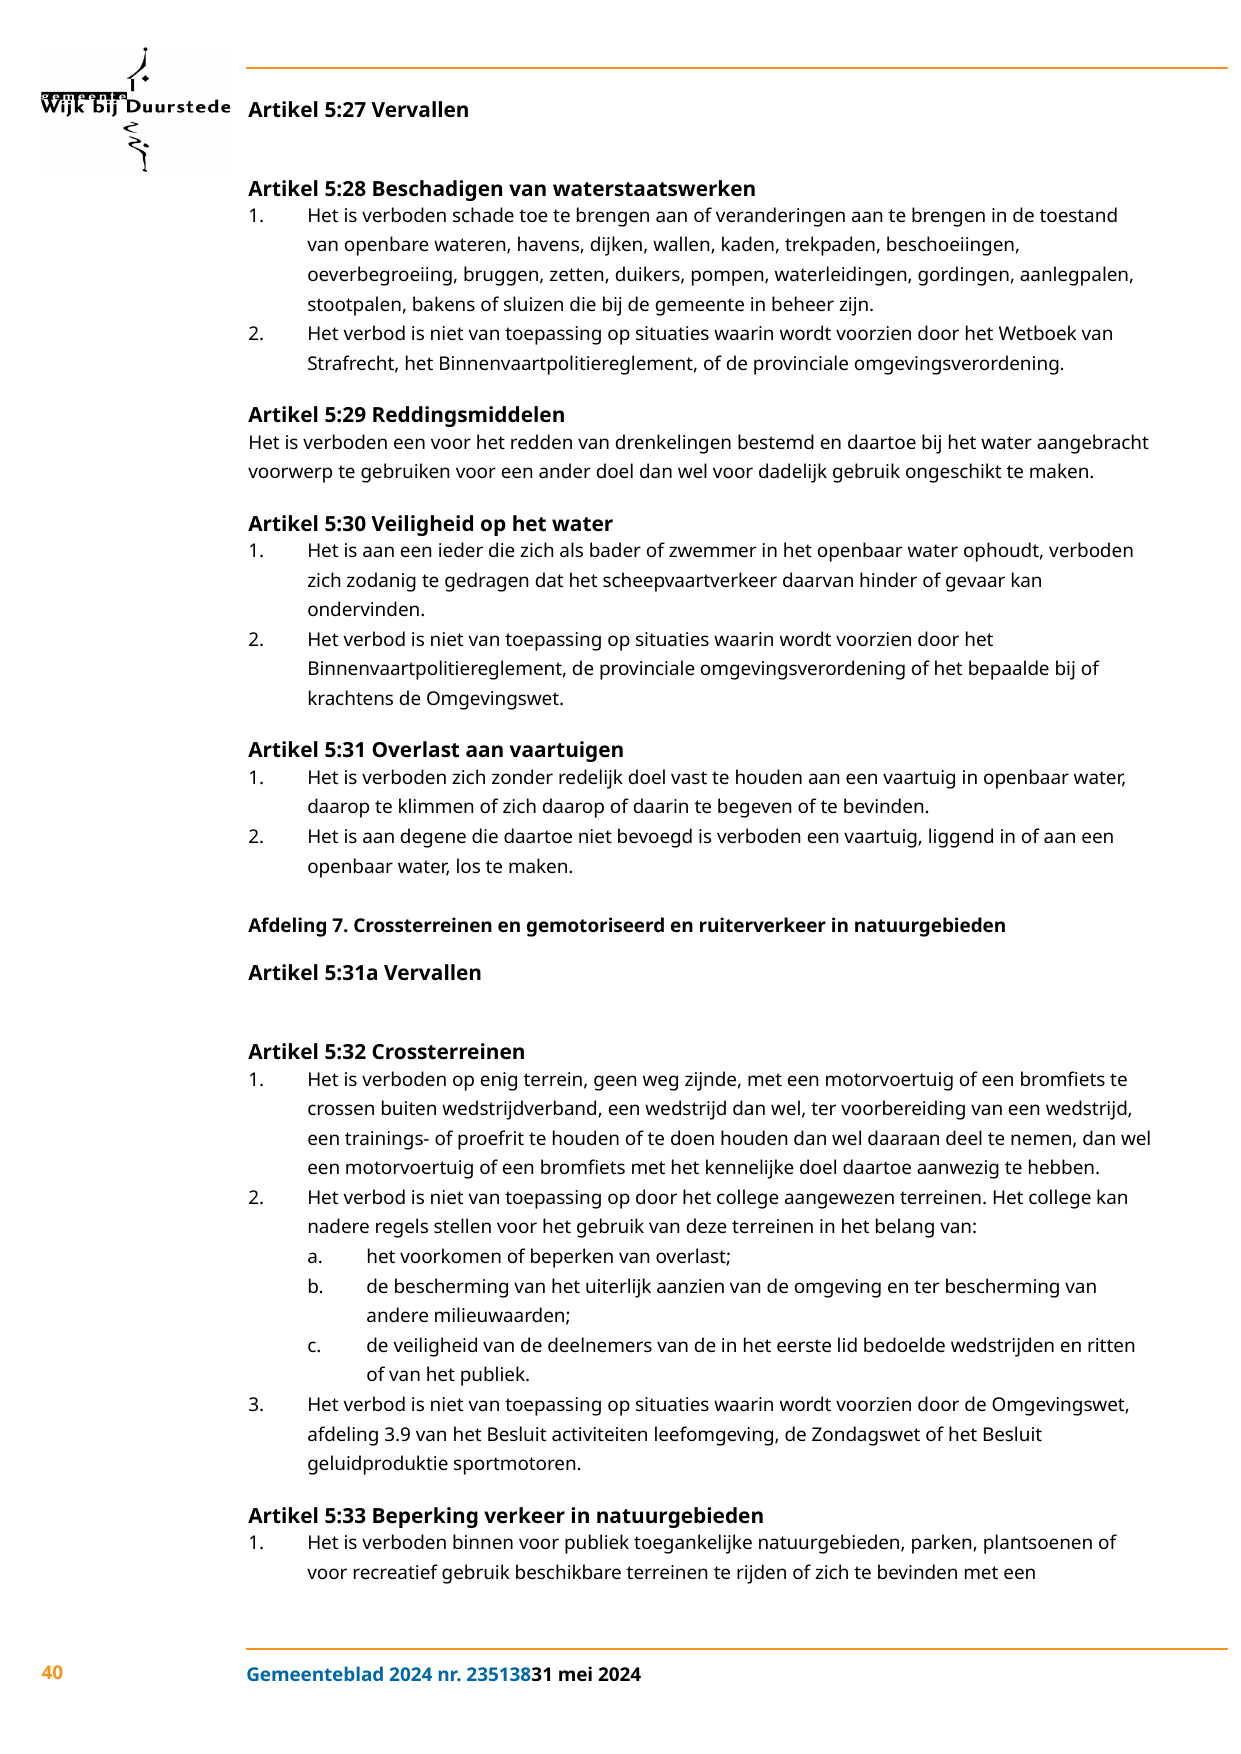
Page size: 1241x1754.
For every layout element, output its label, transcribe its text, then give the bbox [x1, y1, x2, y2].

text Artikel 5:31a Vervallen [248, 958, 1152, 987]
list Het is verboden binnen voor publiek toegankelijke natuurgebieden, parken, plantsoenen of voor recreatief gebruik beschikbare terreinen te rijden of zich te bevinden met een [248, 1529, 1152, 1584]
list de veiligheid van de deelnemers van de in het eerste lid bedoelde wedstrijden en ritten of van het publiek. [307, 1332, 1152, 1387]
list Het is aan degene die daartoe niet bevoegd is verboden een vaartuig, liggend in of aan een openbaar water, los te maken. [248, 823, 1152, 878]
list Het is verboden schade toe te brengen aan of veranderingen aan te brengen in de toestand van openbare wateren, havens, dijken, wallen, kaden, trekpaden, beschoeiingen, oeverbegroeiing, bruggen, zetten, duikers, pompen, waterleidingen, gordingen, aanlegpalen, stootpalen, bakens of sluizen die bij de gemeente in beheer zijn. [248, 202, 1152, 317]
text Artikel 5:28 Beschadigen van waterstaatswerken [248, 174, 1152, 202]
text Artikel 5:27 Vervallen [248, 95, 1152, 123]
text Artikel 5:32 Crossterreinen [248, 1037, 1152, 1066]
text Artikel 5:33 Beperking verkeer in natuurgebieden [248, 1501, 1152, 1529]
list Het is aan een ieder die zich als bader of zwemmer in het openbaar water ophoudt, verboden zich zodanig te gedragen dat het scheepvaartverkeer daarvan hinder of gevaar kan ondervinden. [248, 537, 1152, 622]
list Het verbod is niet van toepassing op door het college aangewezen terreinen. Het college kan nadere regels stellen voor het gebruik van deze terreinen in het belang van: [248, 1184, 1152, 1239]
list Het is verboden op enig terrein, geen weg zijnde, met een motorvoertuig of een bromfiets te crossen buiten wedstrijdverband, een wedstrijd dan wel, ter voorbereiding van een wedstrijd, een trainings- of proefrit te houden of te doen houden dan wel daaraan deel te nemen, dan wel een motorvoertuig of een bromfiets met het kennelijke doel daartoe aanwezig te hebben. [248, 1066, 1152, 1180]
list Het verbod is niet van toepassing op situaties waarin wordt voorzien door het Binnenvaartpolitiereglement, de provinciale omgevingsverordening of het bepaalde bij of krachtens de Omgevingswet. [248, 626, 1152, 711]
text Afdeling 7. Crossterreinen en gemotoriseerd en ruiterverkeer in natuurgebieden [248, 912, 1152, 938]
text Artikel 5:30 Veiligheid op het water [248, 509, 1152, 537]
list Het verbod is niet van toepassing op situaties waarin wordt voorzien door het Wetboek van Strafrecht, het Binnenvaartpolitiereglement, of de provinciale omgevingsverordening. [248, 320, 1152, 376]
list het voorkomen of beperken van overlast; [307, 1243, 1152, 1269]
list Het is verboden zich zonder redelijk doel vast te houden aan een vaartuig in openbaar water, daarop te klimmen of zich daarop of daarin te begeven of te bevinden. [248, 764, 1152, 819]
list de bescherming van het uiterlijk aanzien van de omgeving en ter bescherming van andere milieuwaarden; [307, 1273, 1152, 1328]
list Het verbod is niet van toepassing op situaties waarin wordt voorzien door de Omgevingswet, afdeling 3.9 van het Besluit activiteiten leefomgeving, de Zondagswet of het Besluit geluidproduktie sportmotoren. [248, 1391, 1152, 1476]
picture [41, 47, 231, 172]
text Artikel 5:31 Overlast aan vaartuigen [248, 736, 1152, 764]
text Het is verboden een voor het redden van drenkelingen bestemd en daartoe bij het water aangebracht voorwerp te gebruiken voor een ander doel dan wel voor dadelijk gebruik ongeschikt te maken. [248, 429, 1152, 484]
text Artikel 5:29 Reddingsmiddelen [248, 400, 1152, 429]
